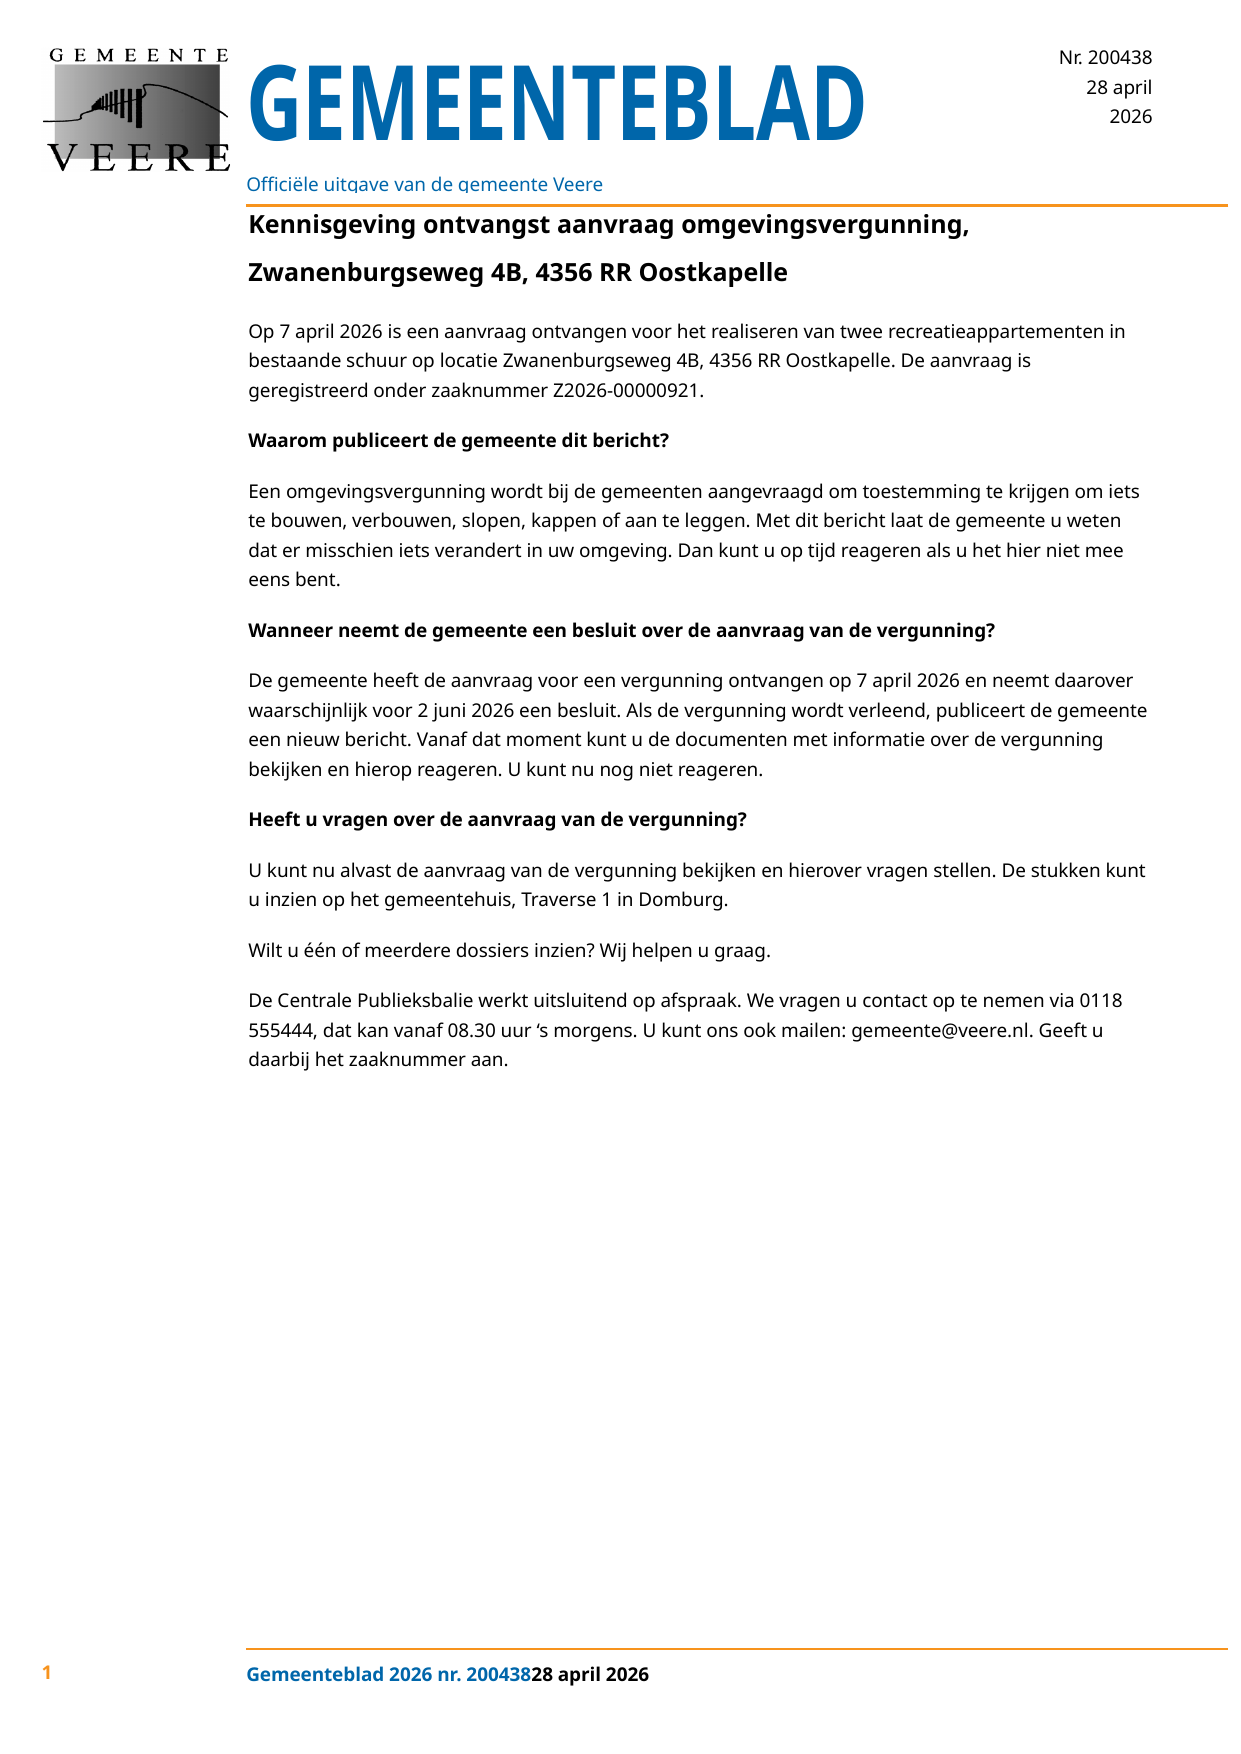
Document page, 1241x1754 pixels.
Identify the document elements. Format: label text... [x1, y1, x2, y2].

text Waarom publiceert de gemeente dit bericht? [248, 427, 1152, 453]
text U kunt nu alvast de aanvraag van de vergunning bekijken en hierover vragen stellen. De stukken kunt u inzien op het gemeentehuis, Traverse 1 in Domburg. [248, 857, 1152, 912]
text Kennisgeving ontvangst aanvraag omgevingsvergunning, Zwanenburgseweg 4B, 4356 RR Oostkapelle [248, 207, 1152, 288]
text De Centrale Publieksbalie werkt uitsluitend op afspraak. We vragen u contact op te nemen via 0118 555444, dat kan vanaf 08.30 uur ‘s morgens. U kunt ons ook mailen: gemeente@veere.nl. Geeft u daarbij het zaaknummer aan. [248, 987, 1152, 1072]
text Wilt u één of meerdere dossiers inzien? Wij helpen u graag. [248, 937, 1152, 963]
picture [41, 47, 231, 172]
text Op 7 april 2026 is een aanvraag ontvangen voor het realiseren van twee recreatieappartementen in bestaande schuur op locatie Zwanenburgseweg 4B, 4356 RR Oostkapelle. De aanvraag is geregistreerd onder zaaknummer Z2026-00000921. [248, 318, 1152, 403]
text Wanneer neemt de gemeente een besluit over de aanvraag van de vergunning? [248, 617, 1152, 643]
text Een omgevingsvergunning wordt bij de gemeenten aangevraagd om toestemming te krijgen om iets te bouwen, verbouwen, slopen, kappen of aan te leggen. Met dit bericht laat de gemeente u weten dat er misschien iets verandert in uw omgeving. Dan kunt u op tijd reageren als u het hier niet mee eens bent. [248, 478, 1152, 592]
text Heeft u vragen over de aanvraag van de vergunning? [248, 807, 1152, 832]
text De gemeente heeft de aanvraag voor een vergunning ontvangen op 7 april 2026 en neemt daarover waarschijnlijk voor 2 juni 2026 een besluit. Als de vergunning wordt verleend, publiceert de gemeente een nieuw bericht. Vanaf dat moment kunt u de documenten met informatie over de vergunning bekijken en hierop reageren. U kunt nu nog niet reageren. [248, 667, 1152, 782]
